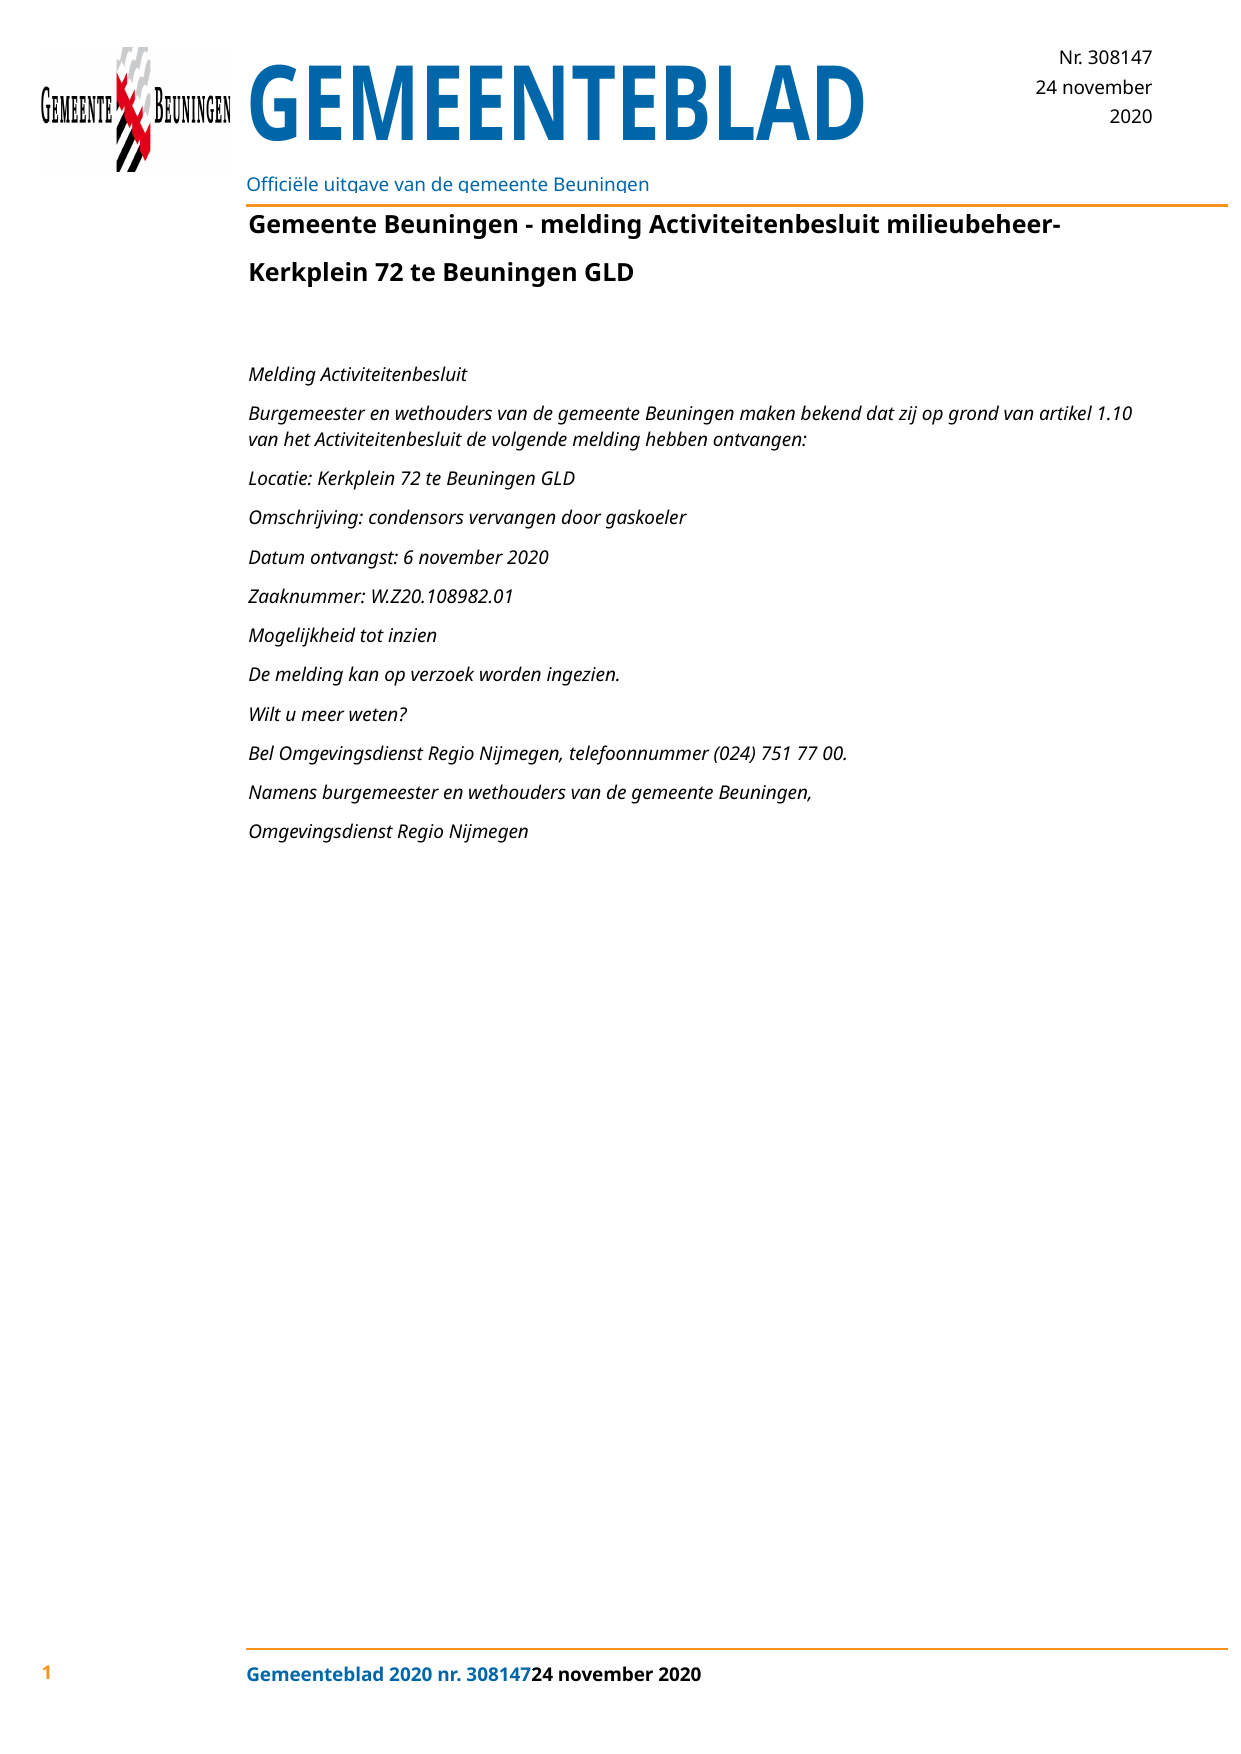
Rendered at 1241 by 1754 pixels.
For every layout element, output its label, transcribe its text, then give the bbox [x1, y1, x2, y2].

text Zaaknummer: W.Z20.108982.01 [248, 583, 1152, 609]
text Bel Omgevingsdienst Regio Nijmegen, telefoonnummer (024) 751 77 00. [248, 740, 1152, 766]
text Mogelijkheid tot inzien [248, 622, 1152, 648]
text Melding Activiteitenbesluit [248, 361, 1152, 387]
text Gemeente Beuningen - melding Activiteitenbesluit milieubeheer- Kerkplein 72 te Beuningen GLD [248, 207, 1152, 288]
text Datum ontvangst: 6 november 2020 [248, 544, 1152, 569]
text Locatie: Kerkplein 72 te Beuningen GLD [248, 465, 1152, 491]
text Wilt u meer weten? [248, 701, 1152, 727]
picture [41, 47, 231, 172]
text Omschrijving: condensors vervangen door gaskoeler [248, 504, 1152, 530]
text Omgevingsdienst Regio Nijmegen [248, 819, 1152, 844]
text Namens burgemeester en wethouders van de gemeente Beuningen, [248, 779, 1152, 805]
text Burgemeester en wethouders van de gemeente Beuningen maken bekend dat zij op grond van artikel 1.10 van het Activiteitenbesluit de volgende melding hebben ontvangen: [248, 400, 1152, 452]
text De melding kan op verzoek worden ingezien. [248, 662, 1152, 687]
